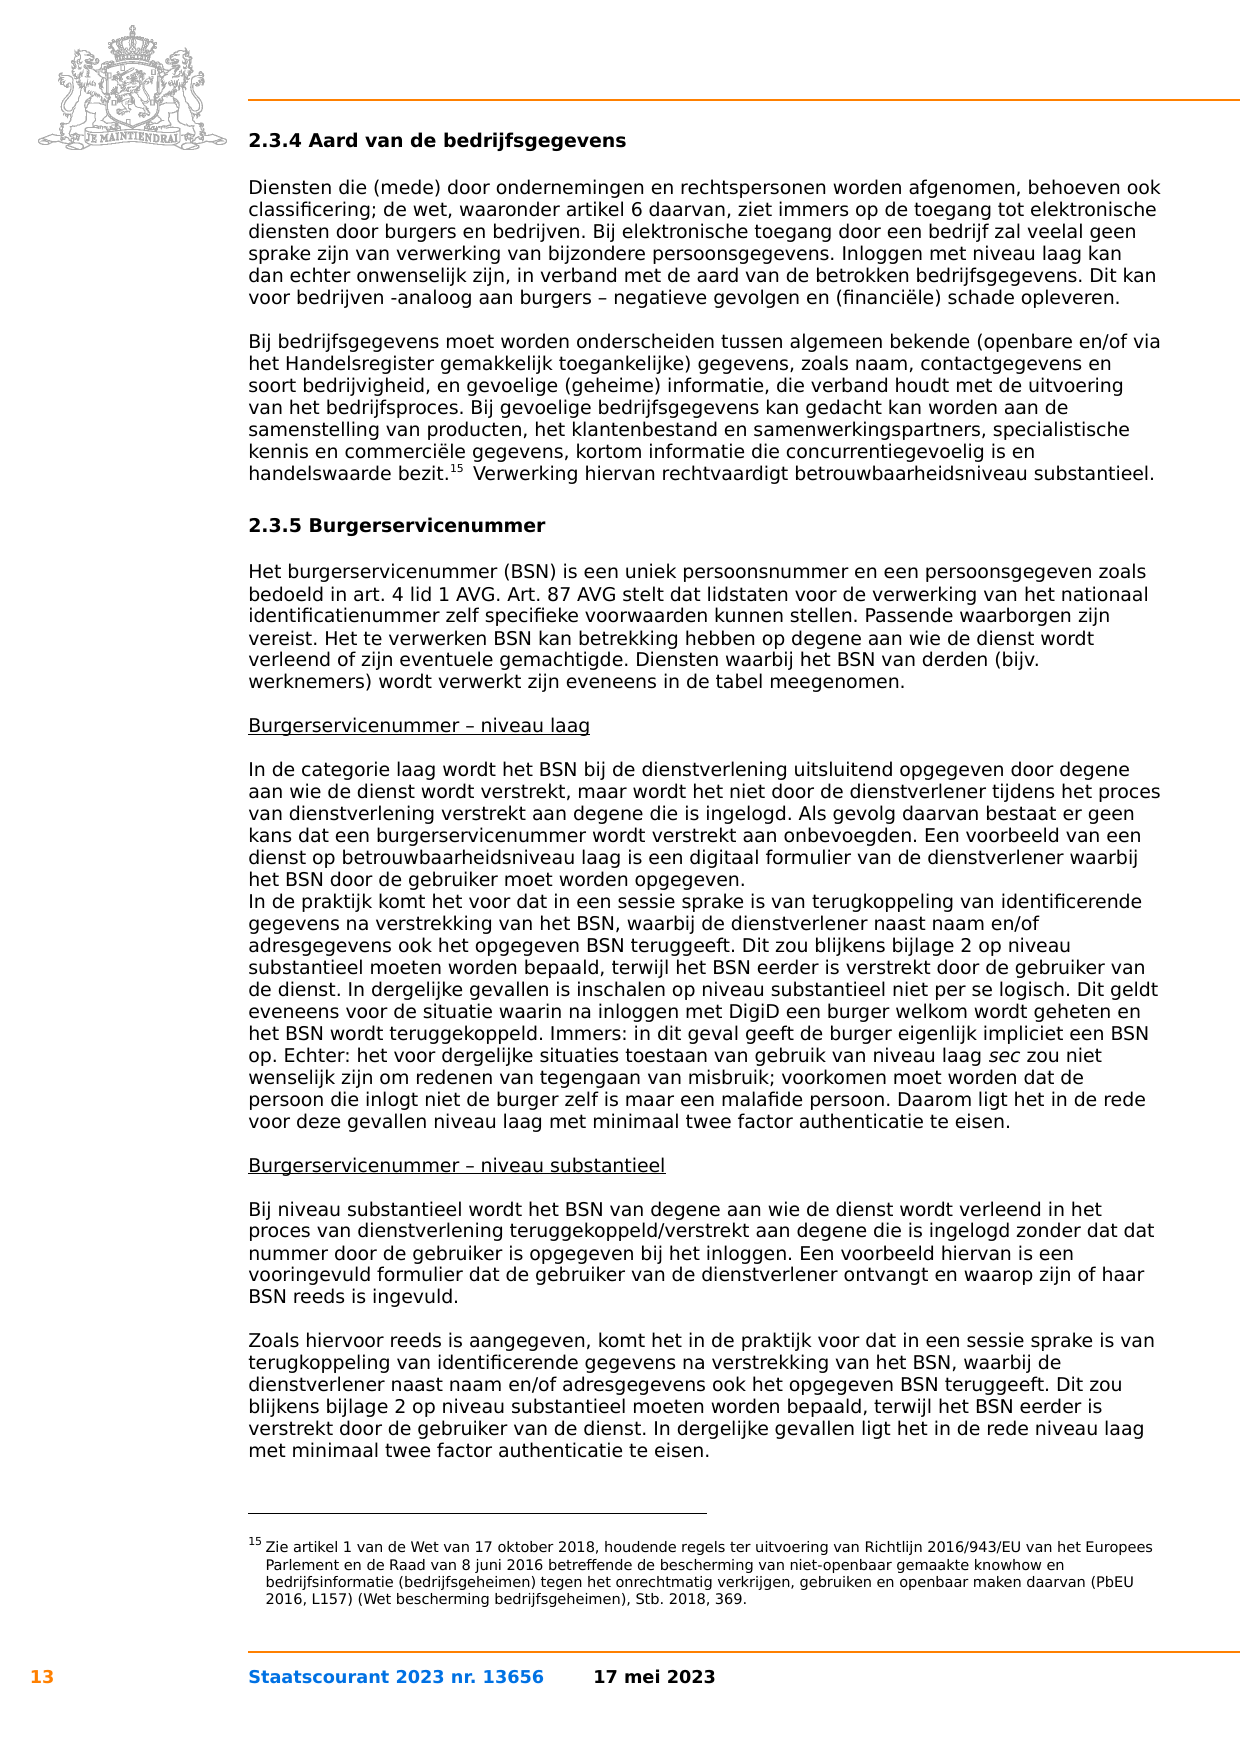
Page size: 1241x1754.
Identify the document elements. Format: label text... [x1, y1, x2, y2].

subtitle 2.3.4 Aard van de bedrijfsgegevens [248, 130, 1163, 152]
picture [38, 25, 227, 150]
text Zie artikel 1 van de Wet van 17 oktober 2018, houdende regels ter uitvoering van Richtlijn 2016/943/EU van het Europees Parlement en de Raad van 8 juni 2016 betreffende de bescherming van niet-openbaar gemaakte knowhow en bedrijfsinformatie (bedrijfsgeheimen) tegen het onrechtmatig verkrijgen, gebruiken en openbaar maken daarvan (PbEU 2016, L157) (Wet bescherming bedrijfsgeheimen), Stb. 2018, 369. [248, 1535, 1163, 1608]
text Het burgerservicenummer (BSN) is een uniek persoonsnummer en een persoonsgegeven zoals bedoeld in art. 4 lid 1 AVG. Art. 87 AVG stelt dat lidstaten voor de verwerking van het nationaal identificatienummer zelf specifieke voorwaarden kunnen stellen. Passende waarborgen zijn vereist. Het te verwerken BSN kan betrekking hebben op degene aan wie de dienst wordt verleend of zijn eventuele gemachtigde. Diensten waarbij het BSN van derden (bijv. werknemers) wordt verwerkt zijn eveneens in de tabel meegenomen. [248, 561, 1163, 693]
text Bij niveau substantieel wordt het BSN van degene aan wie de dienst wordt verleend in het proces van dienstverlening teruggekoppeld/verstrekt aan degene die is ingelogd zonder dat dat nummer door de gebruiker is opgegeven bij het inloggen. Een voorbeeld hiervan is een vooringevuld formulier dat de gebruiker van de dienstverlener ontvangt en waarop zijn of haar BSN reeds is ingevuld. [248, 1198, 1163, 1308]
subtitle Burgerservicenummer – niveau laag [248, 715, 1163, 737]
subtitle 2.3.5 Burgerservicenummer [248, 514, 1163, 536]
text Zoals hiervoor reeds is aangegeven, komt het in de praktijk voor dat in een sessie sprake is van terugkoppeling van identificerende gegevens na verstrekking van het BSN, waarbij de dienstverlener naast naam en/of adresgegevens ook het opgegeven BSN teruggeeft. Dit zou blijkens bijlage 2 op niveau substantieel moeten worden bepaald, terwijl het BSN eerder is verstrekt door de gebruiker van de dienst. In dergelijke gevallen ligt het in de rede niveau laag met minimaal twee factor authenticatie te eisen. [248, 1330, 1163, 1462]
text In de categorie laag wordt het BSN bij de dienstverlening uitsluitend opgegeven door degene aan wie de dienst wordt verstrekt, maar wordt het niet door de dienstverlener tijdens het proces van dienstverlening verstrekt aan degene die is ingelogd. Als gevolg daarvan bestaat er geen kans dat een burgerservicenummer wordt verstrekt aan onbevoegden. Een voorbeeld van een dienst op betrouwbaarheidsniveau laag is een digitaal formulier van de dienstverlener waarbij het BSN door de gebruiker moet worden opgegeven. [248, 759, 1163, 891]
subtitle Burgerservicenummer – niveau substantieel [248, 1154, 1163, 1177]
text Bij bedrijfsgegevens moet worden onderscheiden tussen algemeen bekende (openbare en/of via het Handelsregister gemakkelijk toegankelijke) gegevens, zoals naam, contactgegevens en soort bedrijvigheid, en gevoelige (geheime) informatie, die verband houdt met de uitvoering van het bedrijfsproces. Bij gevoelige bedrijfsgegevens kan gedacht kan worden aan de samenstelling van producten, het klantenbestand en samenwerkingspartners, specialistische kennis en commerciële gegevens, kortom informatie die concurrentiegevoelig is en handelswaarde bezit. Verwerking hiervan rechtvaardigt betrouwbaarheidsniveau substantieel. [248, 331, 1163, 484]
text Diensten die (mede) door ondernemingen en rechtspersonen worden afgenomen, behoeven ook classificering; de wet, waaronder artikel 6 daarvan, ziet immers op de toegang tot elektronische diensten door burgers en bedrijven. Bij elektronische toegang door een bedrijf zal veelal geen sprake zijn van verwerking van bijzondere persoonsgegevens. Inloggen met niveau laag kan dan echter onwenselijk zijn, in verband met de aard van de betrokken bedrijfsgegevens. Dit kan voor bedrijven -analoog aan burgers – negatieve gevolgen en (financiële) schade opleveren. [248, 177, 1163, 309]
text In de praktijk komt het voor dat in een sessie sprake is van terugkoppeling van identificerende gegevens na verstrekking van het BSN, waarbij de dienstverlener naast naam en/of adresgegevens ook het opgegeven BSN teruggeeft. Dit zou blijkens bijlage 2 op niveau substantieel moeten worden bepaald, terwijl het BSN eerder is verstrekt door de gebruiker van de dienst. In dergelijke gevallen is inschalen op niveau substantieel niet per se logisch. Dit geldt eveneens voor de situatie waarin na inloggen met DigiD een burger welkom wordt geheten en het BSN wordt teruggekoppeld. Immers: in dit geval geeft de burger eigenlijk impliciet een BSN op. Echter: het voor dergelijke situaties toestaan van gebruik van niveau laag sec zou niet wenselijk zijn om redenen van tegengaan van misbruik; voorkomen moet worden dat de persoon die inlogt niet de burger zelf is maar een malafide persoon. Daarom ligt het in de rede voor deze gevallen niveau laag met minimaal twee factor authenticatie te eisen. [248, 891, 1163, 1133]
